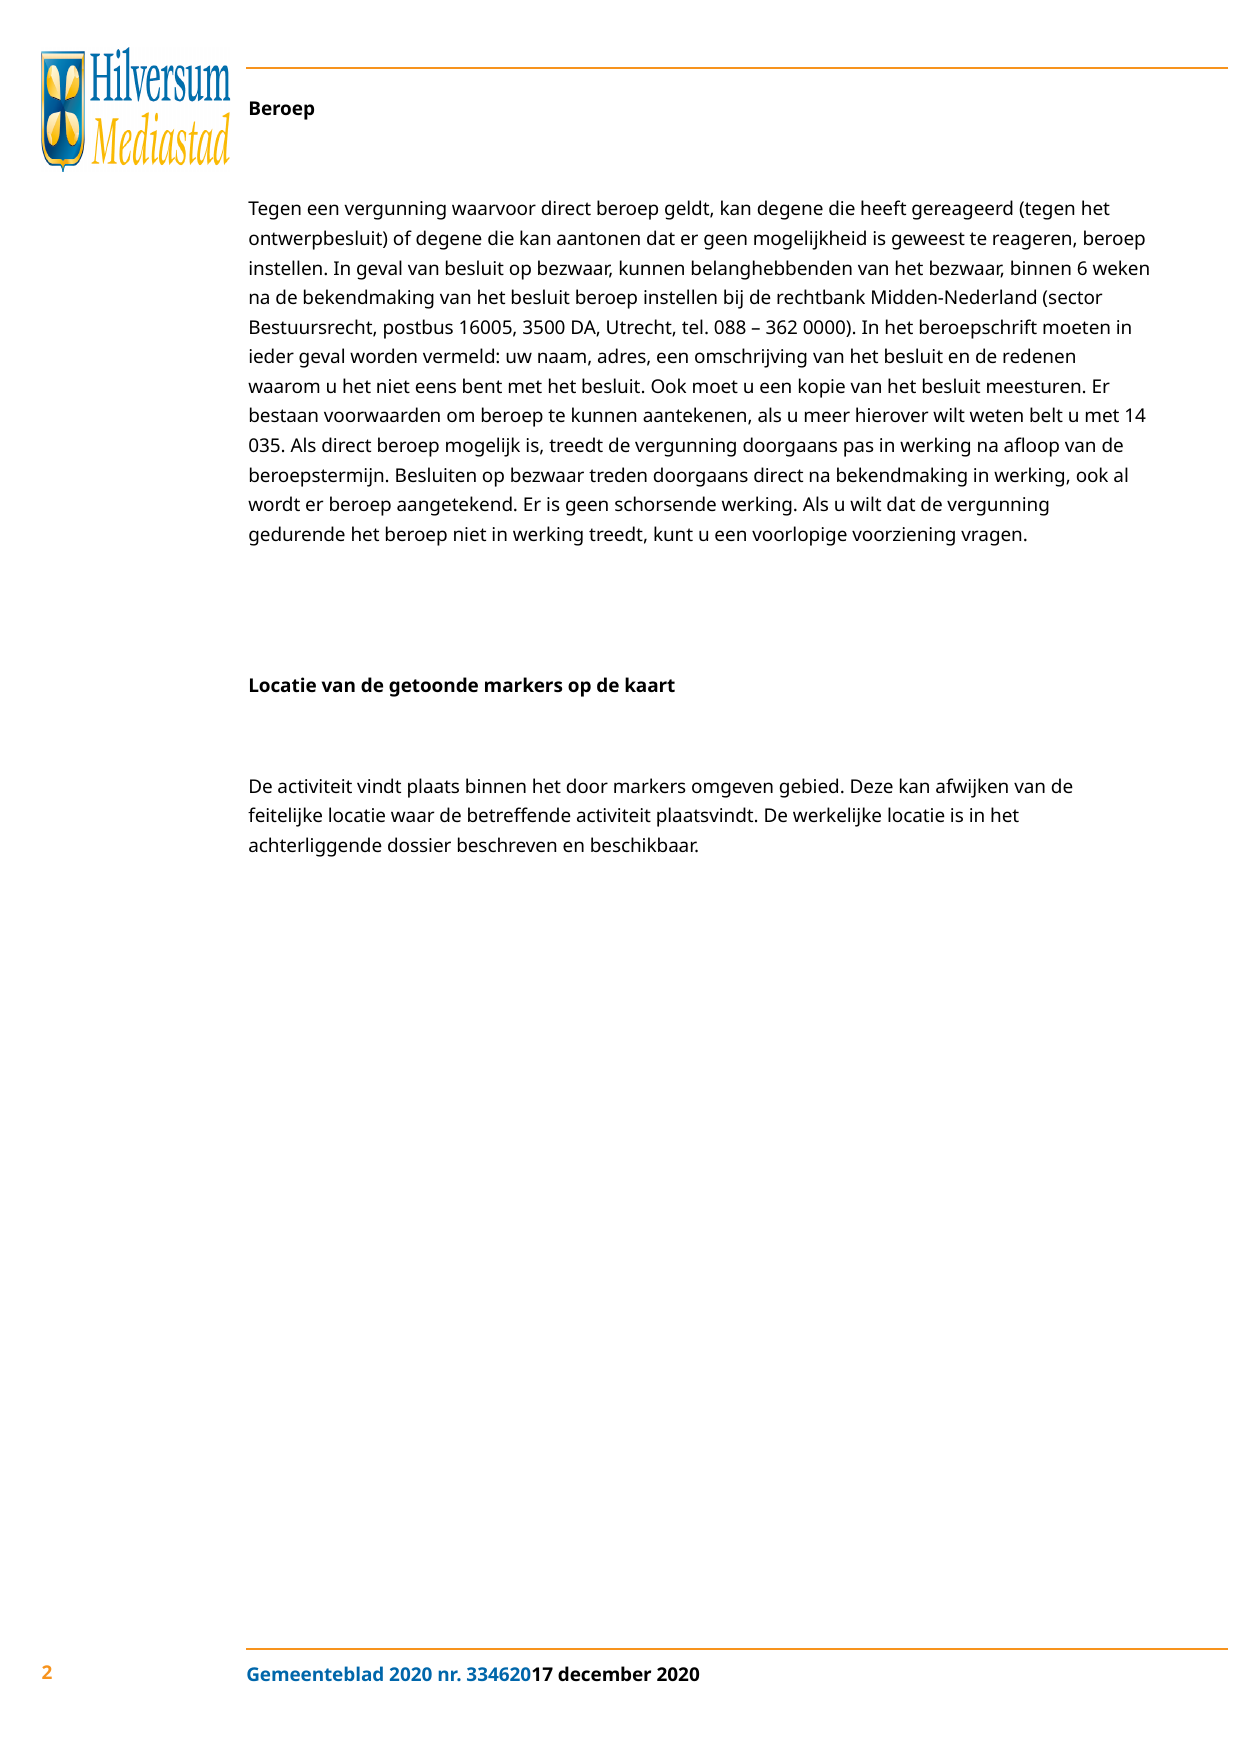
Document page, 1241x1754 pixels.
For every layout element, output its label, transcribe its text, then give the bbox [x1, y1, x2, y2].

picture [41, 47, 231, 172]
text Beroep [248, 95, 1152, 121]
text De activiteit vindt plaats binnen het door markers omgeven gebied. Deze kan afwijken van de feitelijke locatie waar de betreffende activiteit plaatsvindt. De werkelijke locatie is in het achterliggende dossier beschreven en beschikbaar. [248, 773, 1152, 858]
text Locatie van de getoonde markers op de kaart [248, 672, 1152, 698]
text Tegen een vergunning waarvoor direct beroep geldt, kan degene die heeft gereageerd (tegen het ontwerpbesluit) of degene die kan aantonen dat er geen mogelijkheid is geweest te reageren, beroep instellen. In geval van besluit op bezwaar, kunnen belanghebbenden van het bezwaar, binnen 6 weken na de bekendmaking van het besluit beroep instellen bij de rechtbank Midden-Nederland (sector Bestuursrecht, postbus 16005, 3500 DA, Utrecht, tel. 088 – 362 0000). In het beroepschrift moeten in ieder geval worden vermeld: uw naam, adres, een omschrijving van het besluit en de redenen waarom u het niet eens bent met het besluit. Ook moet u een kopie van het besluit meesturen. Er bestaan voorwaarden om beroep te kunnen aantekenen, als u meer hierover wilt weten belt u met 14 035. Als direct beroep mogelijk is, treedt de vergunning doorgaans pas in werking na afloop van de beroepstermijn. Besluiten op bezwaar treden doorgaans direct na bekendmaking in werking, ook al wordt er beroep aangetekend. Er is geen schorsende werking. Als u wilt dat de vergunning gedurende het beroep niet in werking treedt, kunt u een voorlopige voorziening vragen. [248, 196, 1152, 547]
